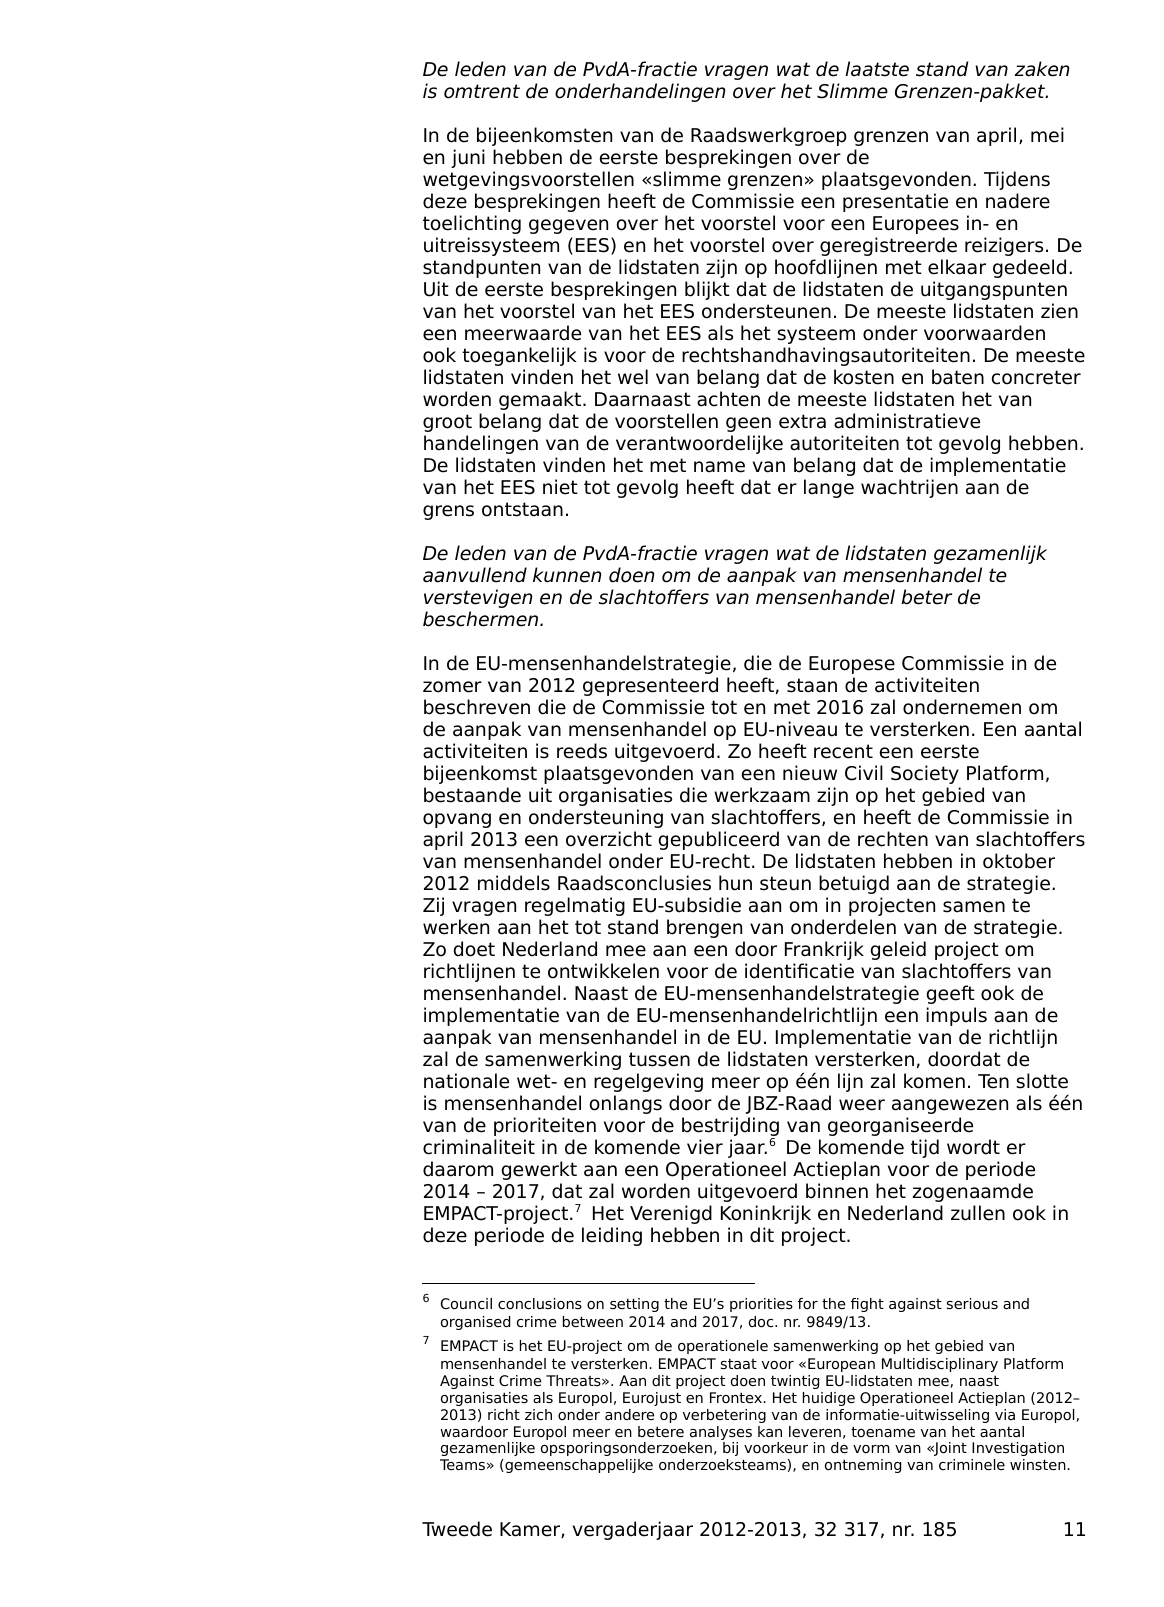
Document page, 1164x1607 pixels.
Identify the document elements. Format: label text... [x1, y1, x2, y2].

text De leden van de PvdA-fractie vragen wat de laatste stand van zaken is omtrent de onderhandelingen over het Slimme Grenzen-pakket. [422, 59, 1087, 103]
text In de EU-mensenhandelstrategie, die de Europese Commissie in de zomer van 2012 gepresenteerd heeft, staan de activiteiten beschreven die de Commissie tot en met 2016 zal ondernemen om de aanpak van mensenhandel op EU-niveau te versterken. Een aantal activiteiten is reeds uitgevoerd. Zo heeft recent een eerste bijeenkomst plaatsgevonden van een nieuw Civil Society Platform, bestaande uit organisaties die werkzaam zijn op het gebied van opvang en ondersteuning van slachtoffers, en heeft de Commissie in april 2013 een overzicht gepubliceerd van de rechten van slachtoffers van mensenhandel onder EU-recht. De lidstaten hebben in oktober 2012 middels Raadsconclusies hun steun betuigd aan de strategie. Zij vragen regelmatig EU-subsidie aan om in projecten samen te werken aan het tot stand brengen van onderdelen van de strategie. Zo doet Nederland mee aan een door Frankrijk geleid project om richtlijnen te ontwikkelen voor de identificatie van slachtoffers van mensenhandel. Naast de EU-mensenhandelstrategie geeft ook de implementatie van de EU-mensenhandelrichtlijn een impuls aan de aanpak van mensenhandel in de EU. Implementatie van de richtlijn zal de samenwerking tussen de lidstaten versterken, doordat de nationale wet- en regelgeving meer op één lijn zal komen. Ten slotte is mensenhandel onlangs door de JBZ-Raad weer aangewezen als één van de prioriteiten voor de bestrijding van georganiseerde criminaliteit in de komende vier jaar. De komende tijd wordt er daarom gewerkt aan een Operationeel Actieplan voor de periode 2014 – 2017, dat zal worden uitgevoerd binnen het zogenaamde EMPACT-project. Het Verenigd Koninkrijk en Nederland zullen ook in deze periode de leiding hebben in dit project. [422, 653, 1087, 1247]
text De leden van de PvdA-fractie vragen wat de lidstaten gezamenlijk aanvullend kunnen doen om de aanpak van mensenhandel te verstevigen en de slachtoffers van mensenhandel beter de beschermen. [422, 543, 1087, 631]
text In de bijeenkomsten van de Raadswerkgroep grenzen van april, mei en juni hebben de eerste besprekingen over de wetgevingsvoorstellen «slimme grenzen» plaatsgevonden. Tijdens deze besprekingen heeft de Commissie een presentatie en nadere toelichting gegeven over het voorstel voor een Europees in- en uitreissysteem (EES) en het voorstel over geregistreerde reizigers. De standpunten van de lidstaten zijn op hoofdlijnen met elkaar gedeeld. Uit de eerste besprekingen blijkt dat de lidstaten de uitgangspunten van het voorstel van het EES ondersteunen. De meeste lidstaten zien een meerwaarde van het EES als het systeem onder voorwaarden ook toegankelijk is voor de rechtshandhavingsautoriteiten. De meeste lidstaten vinden het wel van belang dat de kosten en baten concreter worden gemaakt. Daarnaast achten de meeste lidstaten het van groot belang dat de voorstellen geen extra administratieve handelingen van de verantwoordelijke autoriteiten tot gevolg hebben. De lidstaten vinden het met name van belang dat de implementatie van het EES niet tot gevolg heeft dat er lange wachtrijen aan de grens ontstaan. [422, 125, 1087, 521]
text Council conclusions on setting the EU’s priorities for the fight against serious and organised crime between 2014 and 2017, doc. nr. 9849/13. [422, 1292, 1087, 1331]
text EMPACT is het EU-project om de operationele samenwerking op het gebied van mensenhandel te versterken. EMPACT staat voor «European Multidisciplinary Platform Against Crime Threats». Aan dit project doen twintig EU-lidstaten mee, naast organisaties als Europol, Eurojust en Frontex. Het huidige Operationeel Actieplan (2012–2013) richt zich onder andere op verbetering van de informatie-uitwisseling via Europol, waardoor Europol meer en betere analyses kan leveren, toename van het aantal gezamenlijke opsporingsonderzoeken, bij voorkeur in de vorm van «Joint Investigation Teams» (gemeenschappelijke onderzoeksteams), en ontneming van criminele winsten. [422, 1334, 1087, 1474]
